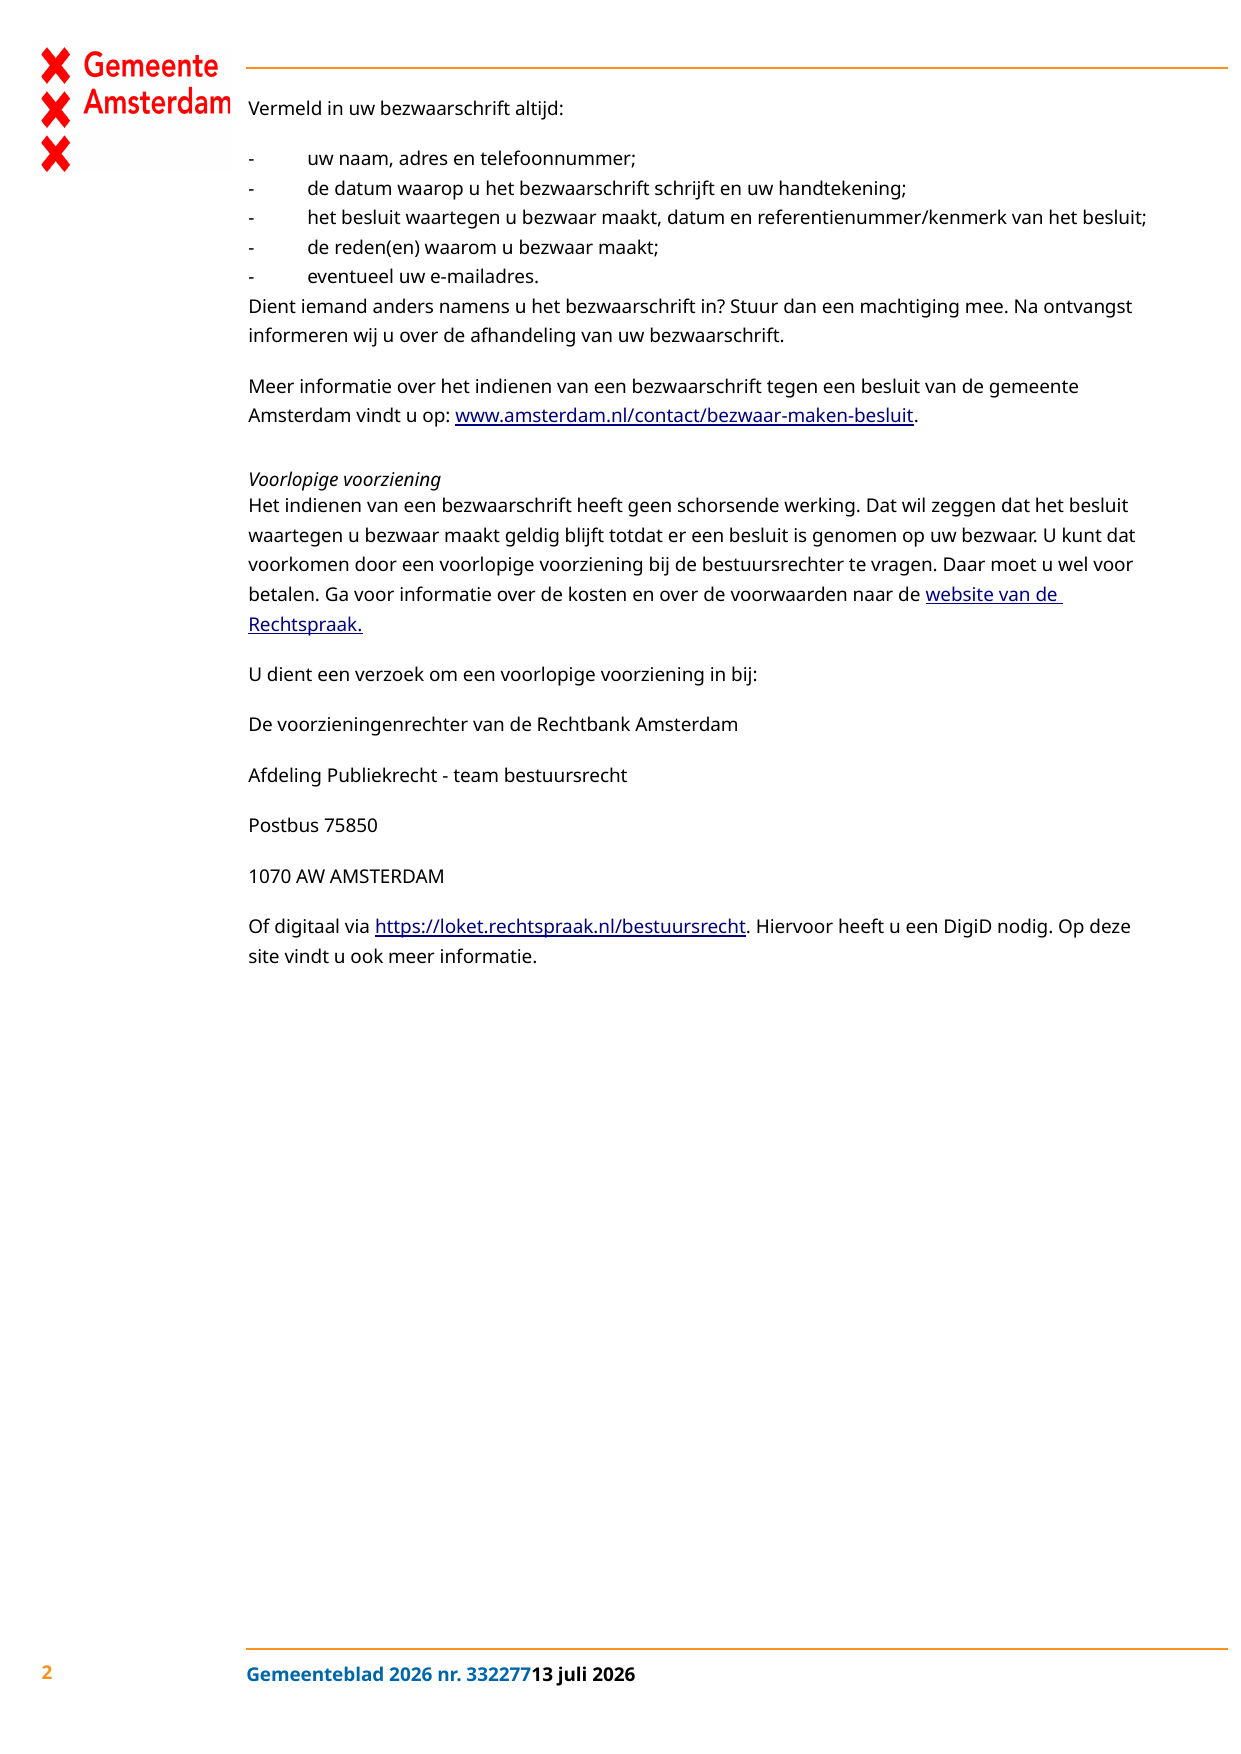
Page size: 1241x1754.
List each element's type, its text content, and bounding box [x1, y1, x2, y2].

list de reden(en) waarom u bezwaar maakt; [248, 234, 1152, 260]
text 1070 AW AMSTERDAM [248, 863, 1152, 888]
list uw naam, adres en telefoonnummer; [248, 145, 1152, 171]
text Voorlopige voorziening [248, 467, 1152, 492]
text De voorzieningenrechter van de Rechtbank Amsterdam [248, 712, 1152, 737]
text U dient een verzoek om een voorlopige voorziening in bij: [248, 661, 1152, 687]
text Postbus 75850 [248, 812, 1152, 838]
list het besluit waartegen u bezwaar maakt, datum en referentienummer/kenmerk van het besluit; [248, 204, 1152, 230]
text Vermeld in uw bezwaarschrift altijd: [248, 95, 1152, 121]
text Of digitaal via https://loket.rechtspraak.nl/bestuursrecht. Hiervoor heeft u een DigiD nodig. Op deze site vindt u ook meer informatie. [248, 913, 1152, 968]
text Het indienen van een bezwaarschrift heeft geen schorsende werking. Dat wil zeggen dat het besluit waartegen u bezwaar maakt geldig blijft totdat er een besluit is genomen op uw bezwaar. U kunt dat voorkomen door een voorlopige voorziening bij de bestuursrechter te vragen. Daar moet u wel voor betalen. Ga voor informatie over de kosten en over de voorwaarden naar de website van de Rechtspraak. [248, 492, 1152, 636]
text Afdeling Publiekrecht - team bestuursrecht [248, 762, 1152, 788]
text Meer informatie over het indienen van een bezwaarschrift tegen een besluit van de gemeente Amsterdam vindt u op: www.amsterdam.nl/contact/bezwaar-maken-besluit. [248, 373, 1152, 428]
picture [41, 47, 231, 172]
list eventueel uw e-mailadres. [248, 263, 1152, 289]
text Dient iemand anders namens u het bezwaarschrift in? Stuur dan een machtiging mee. Na ontvangst informeren wij u over de afhandeling van uw bezwaarschrift. [248, 293, 1152, 348]
list de datum waarop u het bezwaarschrift schrijft en uw handtekening; [248, 175, 1152, 201]
